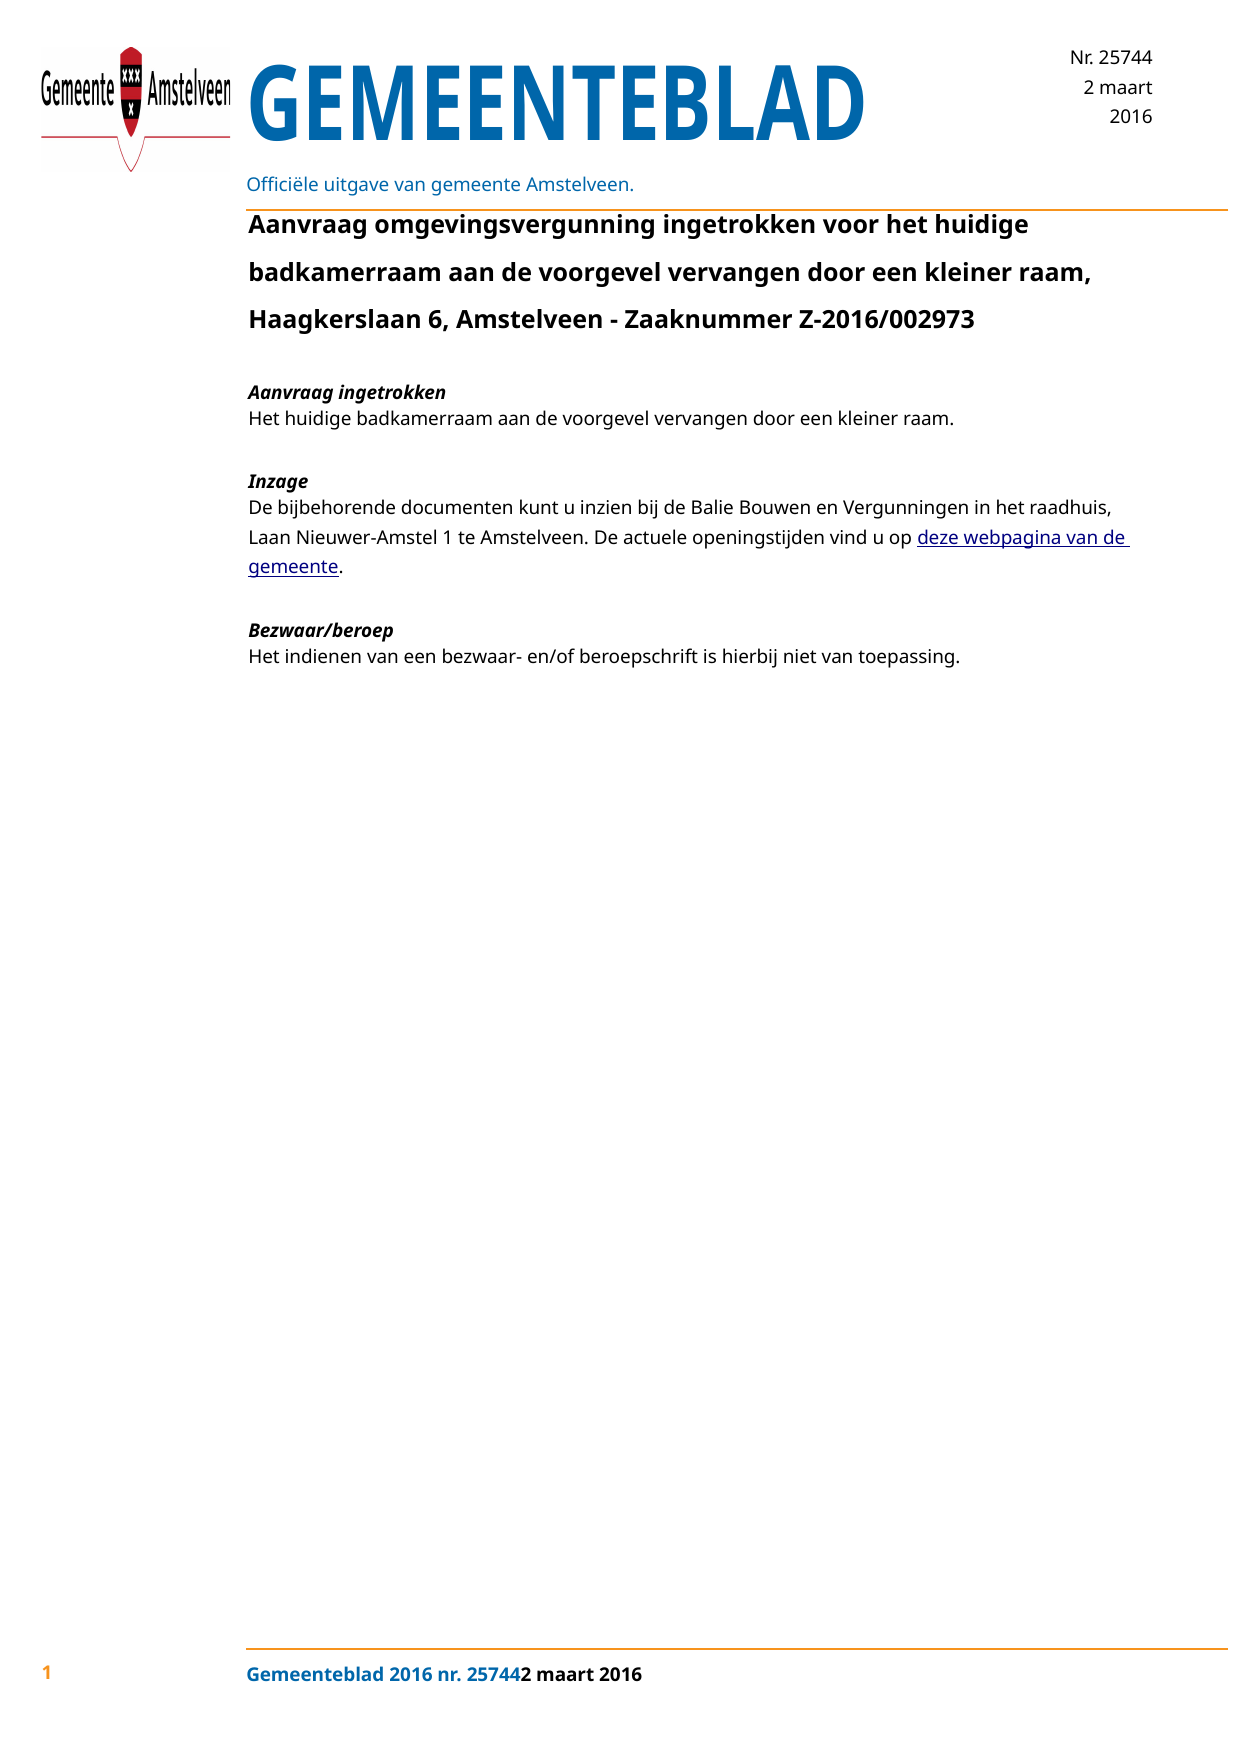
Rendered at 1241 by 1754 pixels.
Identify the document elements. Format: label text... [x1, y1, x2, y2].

text De bijbehorende documenten kunt u inzien bij de Balie Bouwen en Vergunningen in het raadhuis, Laan Nieuwer-Amstel 1 te Amstelveen. De actuele openingstijden vind u op deze webpagina van de gemeente. [248, 494, 1152, 579]
text Het indienen van een bezwaar- en/of beroepschrift is hierbij niet van toepassing. [248, 643, 1152, 669]
text Aanvraag omgevingsvergunning ingetrokken voor het huidige badkamerraam aan de voorgevel vervangen door een kleiner raam, Haagkerslaan 6, Amstelveen - Zaaknummer Z-2016/002973 [248, 211, 1152, 336]
text Aanvraag ingetrokken [248, 379, 1152, 405]
picture [41, 47, 231, 172]
text Het huidige badkamerraam aan de voorgevel vervangen door een kleiner raam. [248, 405, 1152, 431]
text Inzage [248, 469, 1152, 494]
text Bezwaar/beroep [248, 618, 1152, 643]
